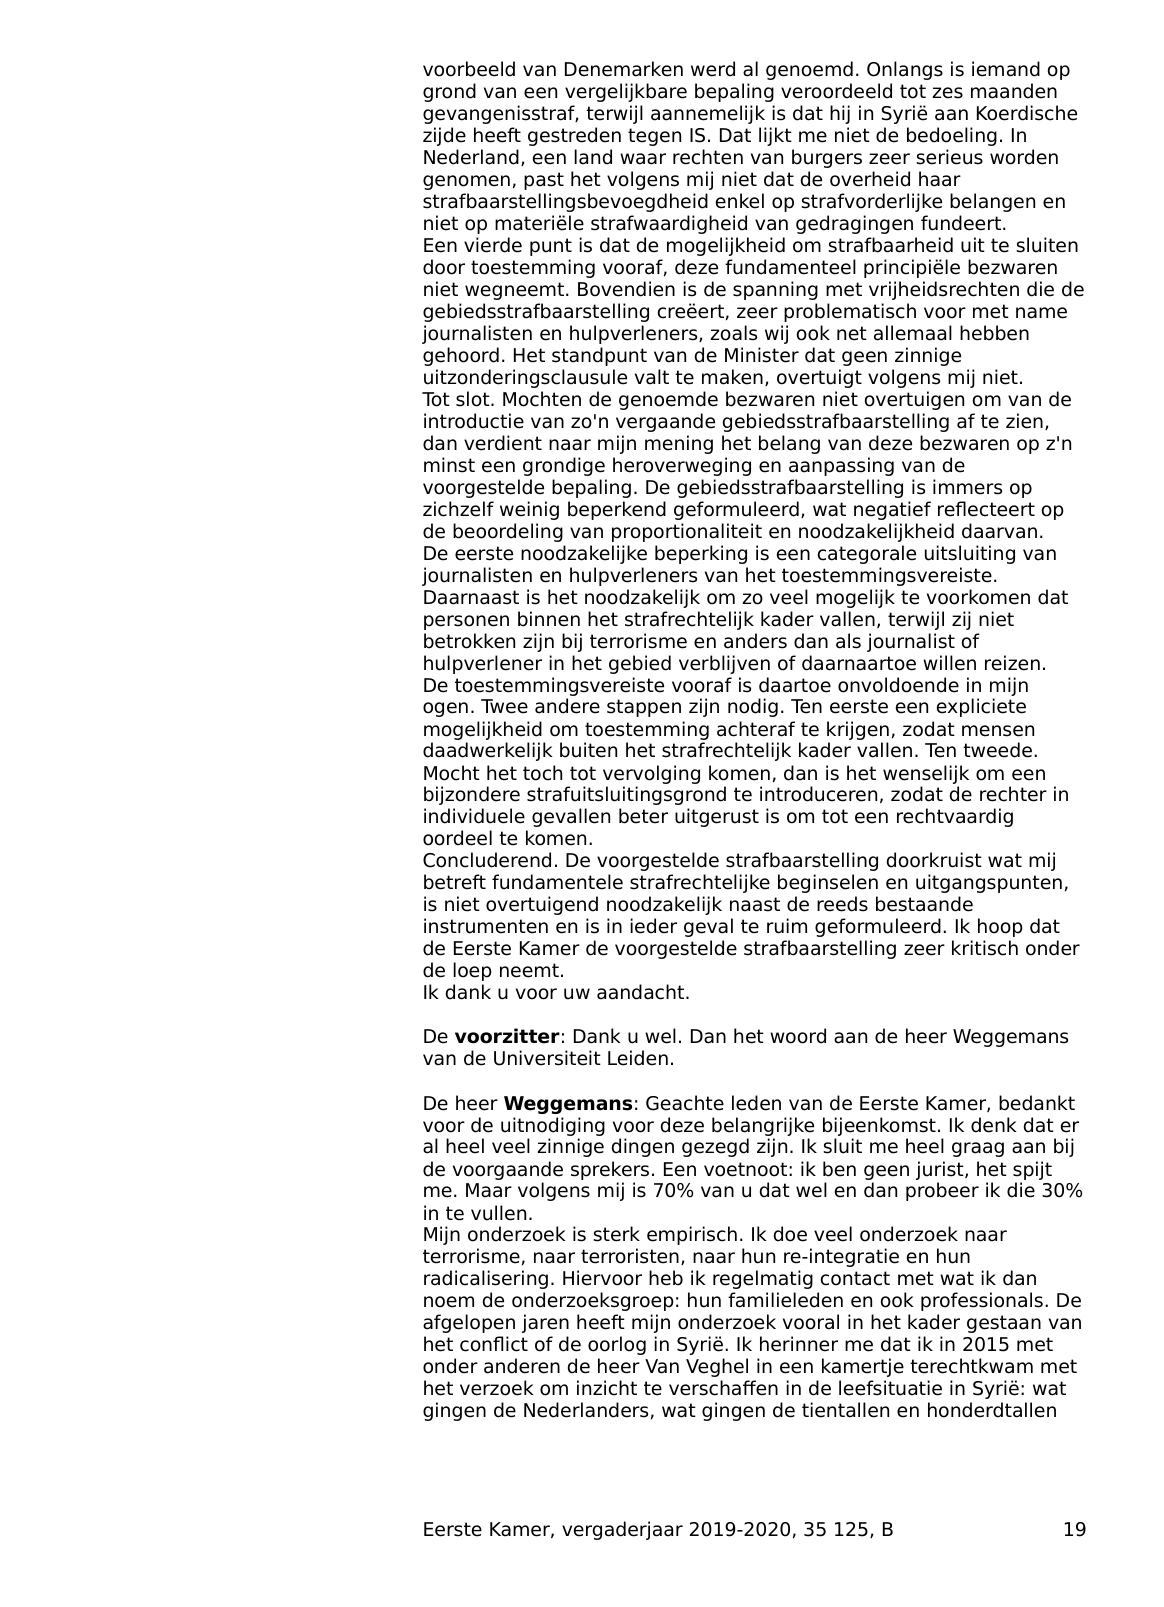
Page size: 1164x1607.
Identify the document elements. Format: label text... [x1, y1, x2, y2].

text De heer Weggemans: Geachte leden van de Eerste Kamer, bedankt voor de uitnodiging voor deze belangrijke bijeenkomst. Ik denk dat er al heel veel zinnige dingen gezegd zijn. Ik sluit me heel graag aan bij de voorgaande sprekers. Een voetnoot: ik ben geen jurist, het spijt me. Maar volgens mij is 70% van u dat wel en dan probeer ik die 30% in te vullen. [422, 1092, 1087, 1224]
text De eerste noodzakelijke beperking is een categorale uitsluiting van journalisten en hulpverleners van het toestemmingsvereiste. Daarnaast is het noodzakelijk om zo veel mogelijk te voorkomen dat personen binnen het strafrechtelijk kader vallen, terwijl zij niet betrokken zijn bij terrorisme en anders dan als journalist of hulpverlener in het gebied verblijven of daarnaartoe willen reizen. [422, 543, 1087, 674]
text Ik dank u voor uw aandacht. [422, 982, 1087, 1004]
text Tot slot. Mochten de genoemde bezwaren niet overtuigen om van de introductie van zo'n vergaande gebiedsstrafbaarstelling af te zien, dan verdient naar mijn mening het belang van deze bezwaren op z'n minst een grondige heroverweging en aanpassing van de voorgestelde bepaling. De gebiedsstrafbaarstelling is immers op zichzelf weinig beperkend geformuleerd, wat negatief reflecteert op de beoordeling van proportionaliteit en noodzakelijkheid daarvan. [422, 389, 1087, 543]
text Mijn onderzoek is sterk empirisch. Ik doe veel onderzoek naar terrorisme, naar terroristen, naar hun re-integratie en hun radicalisering. Hiervoor heb ik regelmatig contact met wat ik dan noem de onderzoeksgroep: hun familieleden en ook professionals. De afgelopen jaren heeft mijn onderzoek vooral in het kader gestaan van het conflict of de oorlog in Syrië. Ik herinner me dat ik in 2015 met onder anderen de heer Van Veghel in een kamertje terechtkwam met het verzoek om inzicht te verschaffen in de leefsituatie in Syrië: wat gingen de Nederlanders, wat gingen de tientallen en honderdtallen [422, 1224, 1087, 1422]
text De voorzitter: Dank u wel. Dan het woord aan de heer Weggemans van de Universiteit Leiden. [422, 1026, 1087, 1070]
text voorbeeld van Denemarken werd al genoemd. Onlangs is iemand op grond van een vergelijkbare bepaling veroordeeld tot zes maanden gevangenisstraf, terwijl aannemelijk is dat hij in Syrië aan Koerdische zijde heeft gestreden tegen IS. Dat lijkt me niet de bedoeling. In Nederland, een land waar rechten van burgers zeer serieus worden genomen, past het volgens mij niet dat de overheid haar strafbaarstellingsbevoegdheid enkel op strafvorderlijke belangen en niet op materiële strafwaardigheid van gedragingen fundeert. [422, 59, 1087, 235]
text De toestemmingsvereiste vooraf is daartoe onvoldoende in mijn ogen. Twee andere stappen zijn nodig. Ten eerste een expliciete mogelijkheid om toestemming achteraf te krijgen, zodat mensen daadwerkelijk buiten het strafrechtelijk kader vallen. Ten tweede. Mocht het toch tot vervolging komen, dan is het wenselijk om een bijzondere strafuitsluitingsgrond te introduceren, zodat de rechter in individuele gevallen beter uitgerust is om tot een rechtvaardig oordeel te komen. [422, 674, 1087, 850]
text Een vierde punt is dat de mogelijkheid om strafbaarheid uit te sluiten door toestemming vooraf, deze fundamenteel principiële bezwaren niet wegneemt. Bovendien is de spanning met vrijheidsrechten die de gebiedsstrafbaarstelling creëert, zeer problematisch voor met name journalisten en hulpverleners, zoals wij ook net allemaal hebben gehoord. Het standpunt van de Minister dat geen zinnige uitzonderingsclausule valt te maken, overtuigt volgens mij niet. [422, 235, 1087, 389]
text Concluderend. De voorgestelde strafbaarstelling doorkruist wat mij betreft fundamentele strafrechtelijke beginselen en uitgangspunten, is niet overtuigend noodzakelijk naast de reeds bestaande instrumenten en is in ieder geval te ruim geformuleerd. Ik hoop dat de Eerste Kamer de voorgestelde strafbaarstelling zeer kritisch onder de loep neemt. [422, 850, 1087, 982]
